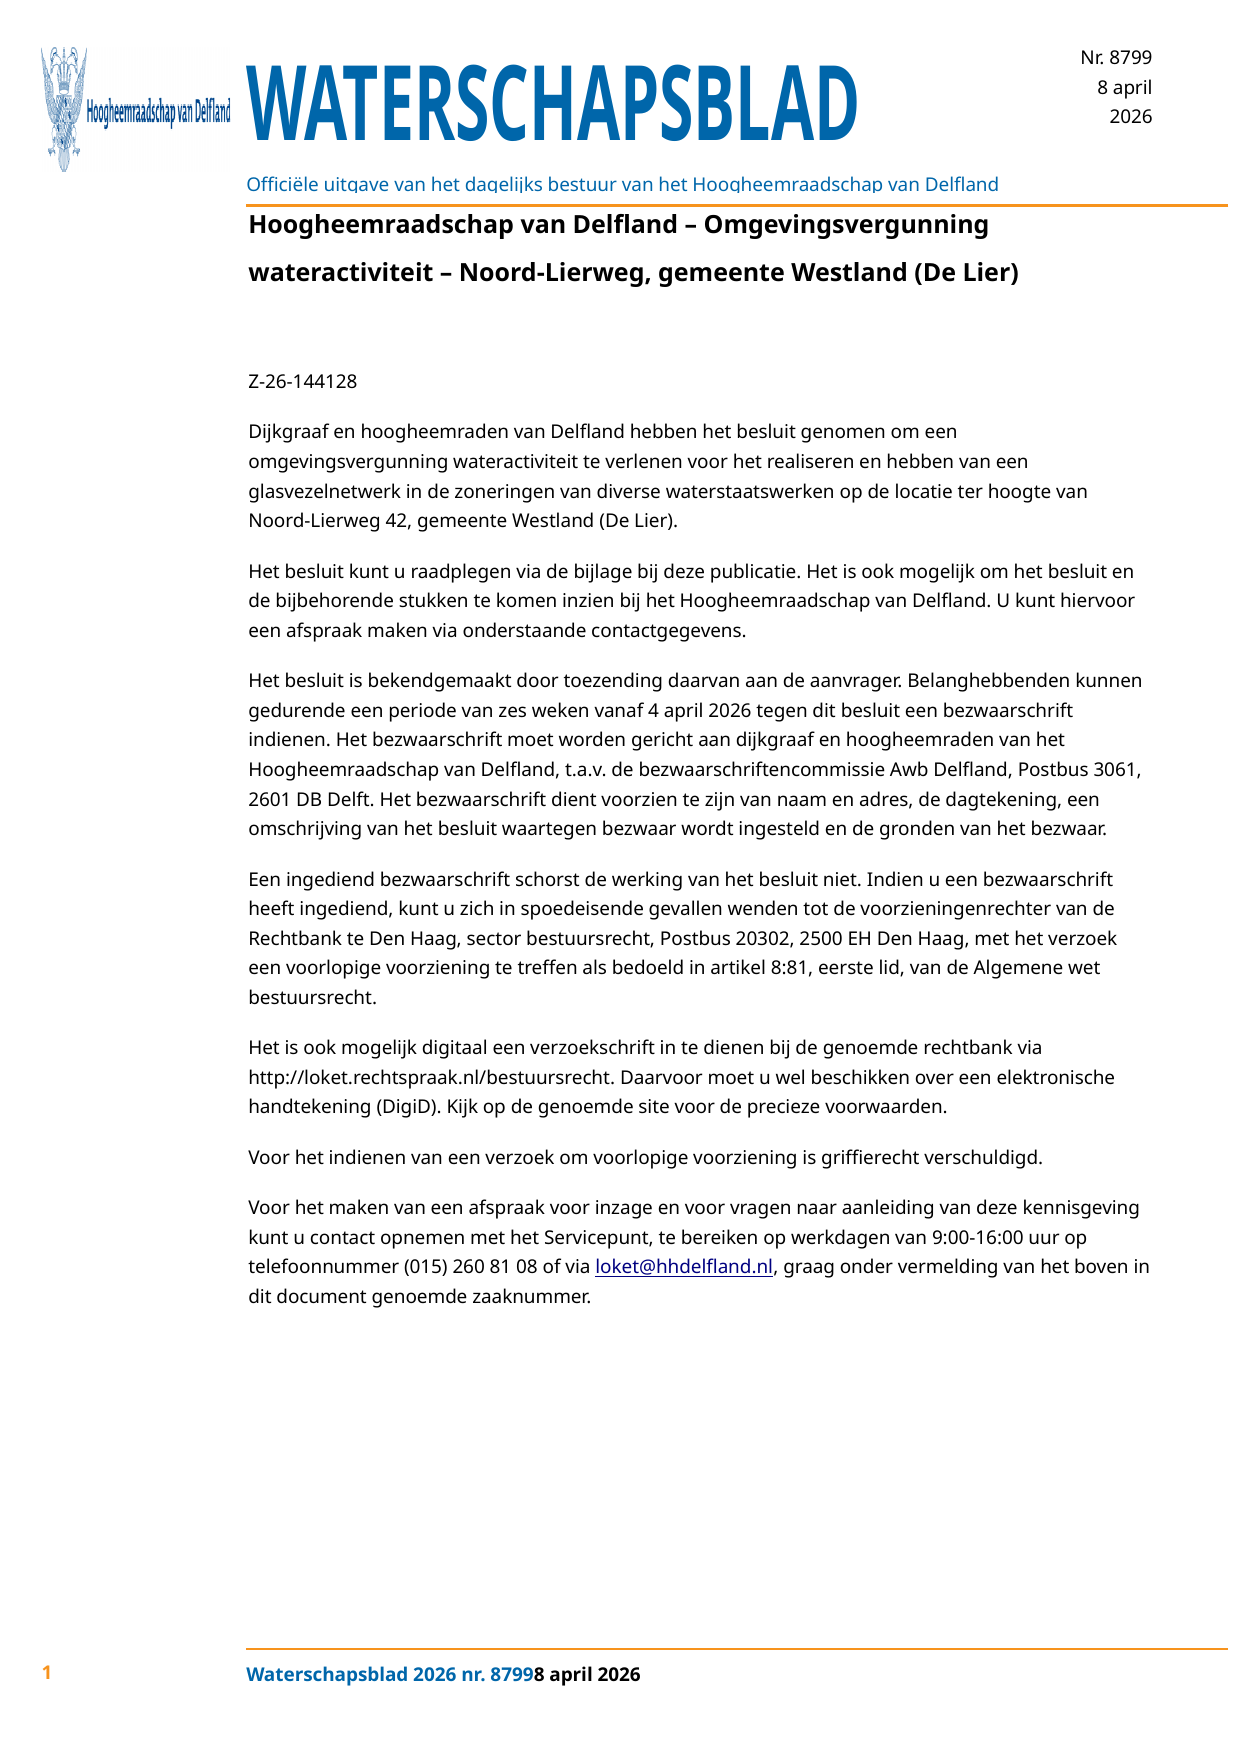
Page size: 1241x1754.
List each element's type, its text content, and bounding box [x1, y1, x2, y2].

text Een ingediend bezwaarschrift schorst de werking van het besluit niet. Indien u een bezwaarschrift heeft ingediend, kunt u zich in spoedeisende gevallen wenden tot de voorzieningenrechter van de Rechtbank te Den Haag, sector bestuursrecht, Postbus 20302, 2500 EH Den Haag, met het verzoek een voorlopige voorziening te treffen als bedoeld in artikel 8:81, eerste lid, van de Algemene wet bestuursrecht. [248, 866, 1152, 1010]
text Het is ook mogelijk digitaal een verzoekschrift in te dienen bij de genoemde rechtbank via http://loket.rechtspraak.nl/bestuursrecht. Daarvoor moet u wel beschikken over een elektronische handtekening (DigiD). Kijk op de genoemde site voor de precieze voorwaarden. [248, 1034, 1152, 1119]
text Hoogheemraadschap van Delfland – Omgevingsvergunning wateractiviteit – Noord-Lierweg, gemeente Westland (De Lier) [248, 207, 1152, 288]
text Voor het maken van een afspraak voor inzage en voor vragen naar aanleiding van deze kennisgeving kunt u contact opnemen met het Servicepunt, te bereiken op werkdagen van 9:00-16:00 uur op telefoonnummer (015) 260 81 08 of via loket@hhdelfland.nl, graag onder vermelding van het boven in dit document genoemde zaaknummer. [248, 1194, 1152, 1309]
picture [41, 47, 231, 172]
text Het besluit is bekendgemaakt door toezending daarvan aan de aanvrager. Belanghebbenden kunnen gedurende een periode van zes weken vanaf 4 april 2026 tegen dit besluit een bezwaarschrift indienen. Het bezwaarschrift moet worden gericht aan dijkgraaf en hoogheemraden van het Hoogheemraadschap van Delfland, t.a.v. de bezwaarschriftencommissie Awb Delfland, Postbus 3061, 2601 DB Delft. Het bezwaarschrift dient voorzien te zijn van naam en adres, de dagtekening, een omschrijving van het besluit waartegen bezwaar wordt ingesteld en de gronden van het bezwaar. [248, 667, 1152, 841]
text Het besluit kunt u raadplegen via de bijlage bij deze publicatie. Het is ook mogelijk om het besluit en de bijbehorende stukken te komen inzien bij het Hoogheemraadschap van Delfland. U kunt hiervoor een afspraak maken via onderstaande contactgegevens. [248, 558, 1152, 643]
text Dijkgraaf en hoogheemraden van Delfland hebben het besluit genomen om een omgevingsvergunning wateractiviteit te verlenen voor het realiseren en hebben van een glasvezelnetwerk in de zoneringen van diverse waterstaatswerken op de locatie ter hoogte van Noord-Lierweg 42, gemeente Westland (De Lier). [248, 419, 1152, 533]
text Voor het indienen van een verzoek om voorlopige voorziening is griffierecht verschuldigd. [248, 1144, 1152, 1170]
text Z-26-144128 [248, 368, 1152, 394]
